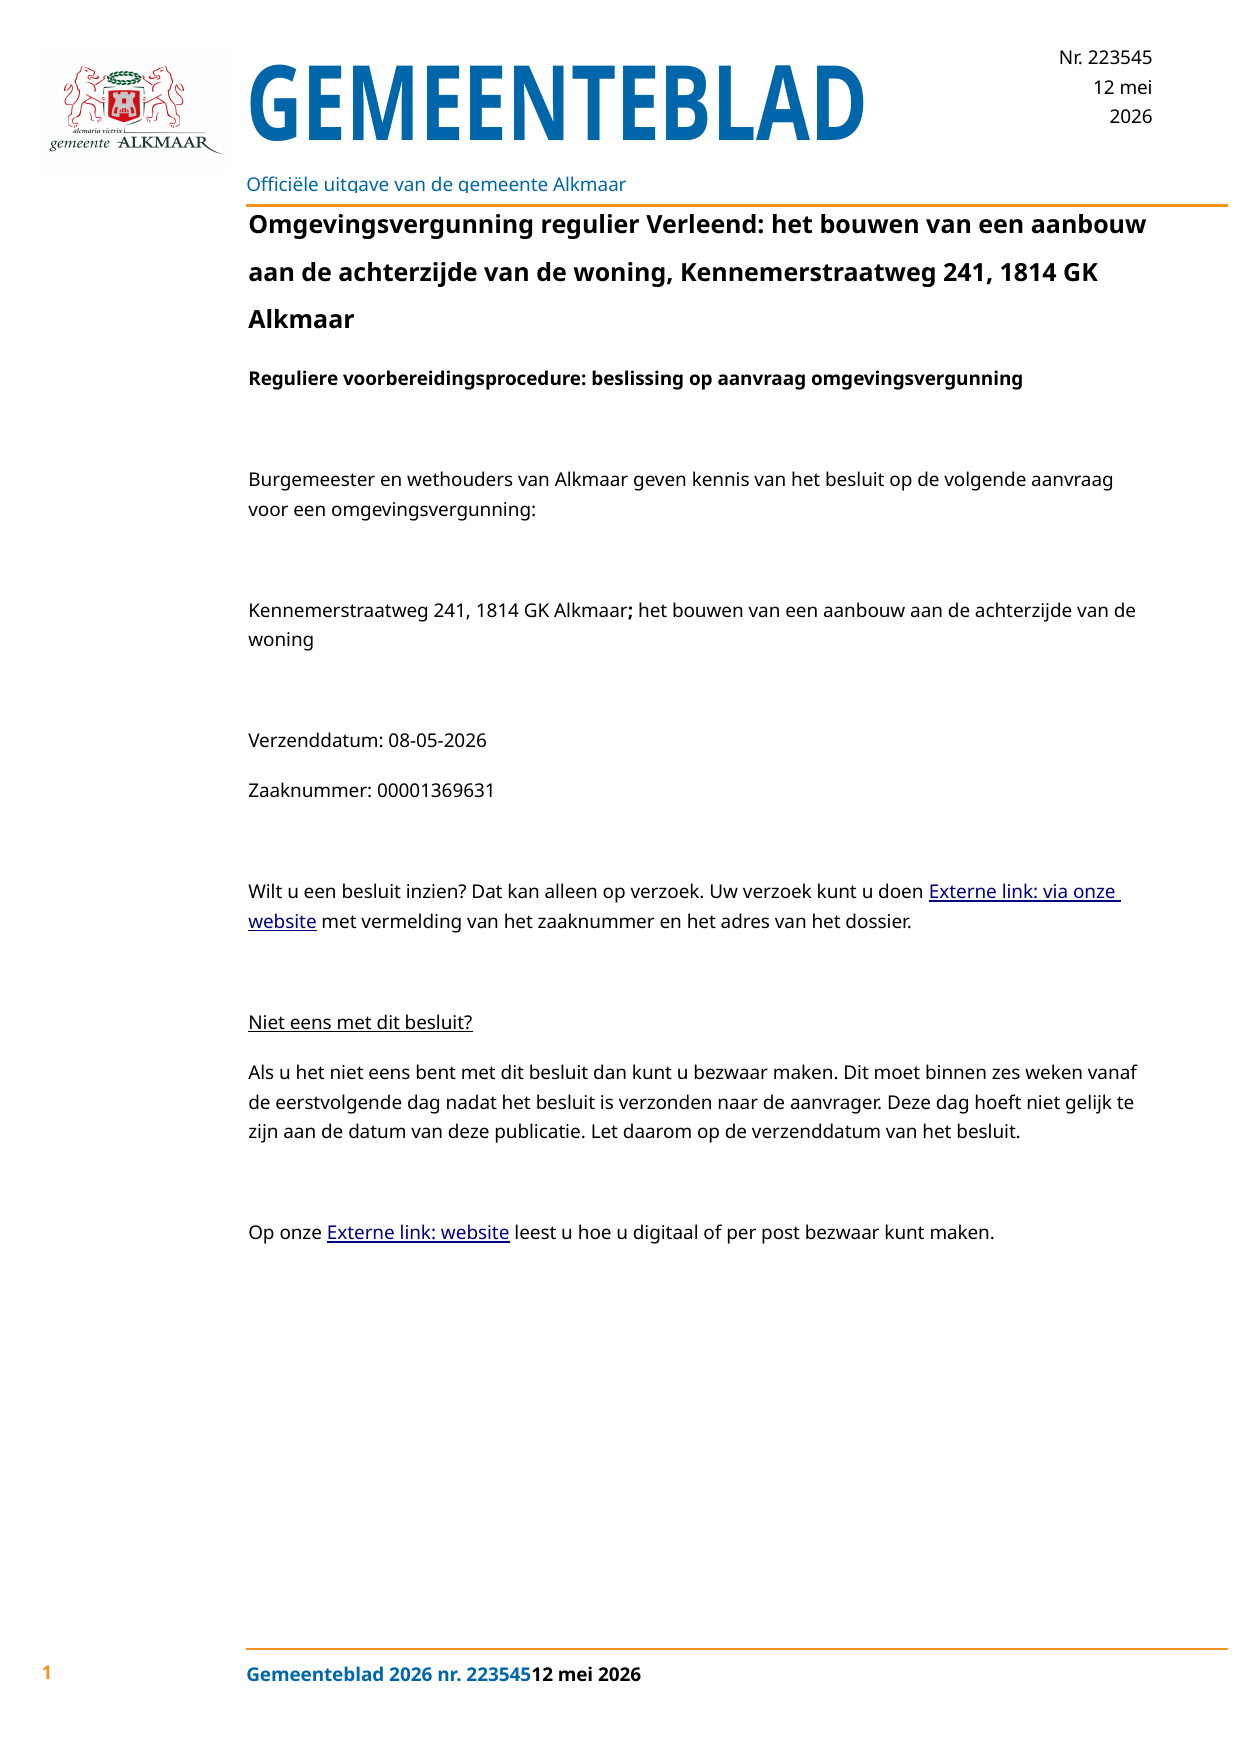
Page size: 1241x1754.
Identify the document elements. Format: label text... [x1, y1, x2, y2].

text Reguliere voorbereidingsprocedure: beslissing op aanvraag omgevingsvergunning [248, 366, 1152, 391]
text Kennemerstraatweg 241, 1814 GK Alkmaar; het bouwen van een aanbouw aan de achterzijde van de woning [248, 597, 1152, 652]
text Wilt u een besluit inzien? Dat kan alleen op verzoek. Uw verzoek kunt u doen Externe link: via onze website met vermelding van het zaaknummer en het adres van het dossier. [248, 878, 1152, 934]
text Als u het niet eens bent met dit besluit dan kunt u bezwaar maken. Dit moet binnen zes weken vanaf de eerstvolgende dag nadat het besluit is verzonden naar de aanvrager. Deze dag hoeft niet gelijk te zijn aan de datum van deze publicatie. Let daarom op de verzenddatum van het besluit. [248, 1059, 1152, 1144]
text Niet eens met dit besluit? [248, 1009, 1152, 1034]
picture [41, 47, 231, 172]
text Zaaknummer: 00001369631 [248, 778, 1152, 803]
text Burgemeester en wethouders van Alkmaar geven kennis van het besluit op de volgende aanvraag voor een omgevingsvergunning: [248, 466, 1152, 522]
text Verzenddatum: 08-05-2026 [248, 727, 1152, 753]
text Op onze Externe link: website leest u hoe u digitaal of per post bezwaar kunt maken. [248, 1219, 1152, 1245]
text Omgevingsvergunning regulier Verleend: het bouwen van een aanbouw aan de achterzijde van de woning, Kennemerstraatweg 241, 1814 GK Alkmaar [248, 207, 1152, 336]
